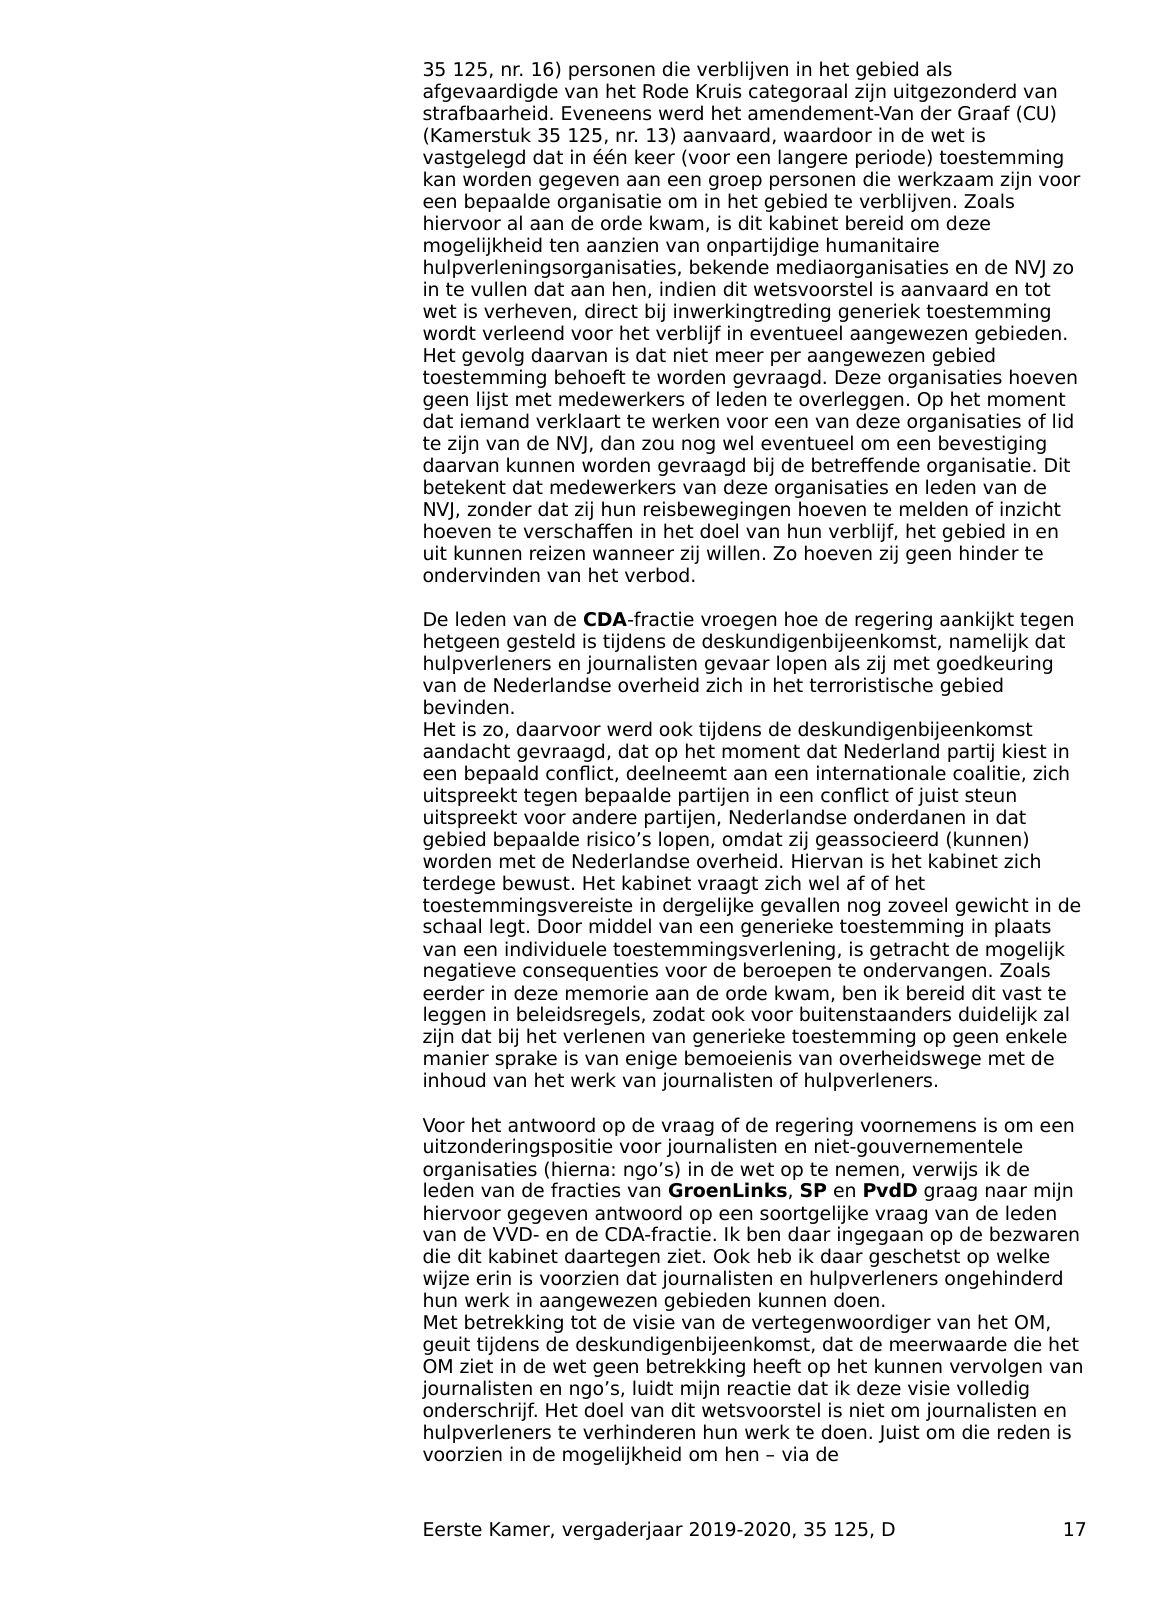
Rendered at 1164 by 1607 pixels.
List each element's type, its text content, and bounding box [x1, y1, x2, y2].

text Met betrekking tot de visie van de vertegenwoordiger van het OM, geuit tijdens de deskundigenbijeenkomst, dat de meerwaarde die het OM ziet in de wet geen betrekking heeft op het kunnen vervolgen van journalisten en ngo’s, luidt mijn reactie dat ik deze visie volledig onderschrijf. Het doel van dit wetsvoorstel is niet om journalisten en hulpverleners te verhinderen hun werk te doen. Juist om die reden is voorzien in de mogelijkheid om hen – via de [422, 1312, 1087, 1466]
text Voor het antwoord op de vraag of de regering voornemens is om een uitzonderingspositie voor journalisten en niet-gouvernementele organisaties (hierna: ngo’s) in de wet op te nemen, verwijs ik de leden van de fracties van GroenLinks, SP en PvdD graag naar mijn hiervoor gegeven antwoord op een soortgelijke vraag van de leden van de VVD- en de CDA-fractie. Ik ben daar ingegaan op de bezwaren die dit kabinet daartegen ziet. Ook heb ik daar geschetst op welke wijze erin is voorzien dat journalisten en hulpverleners ongehinderd hun werk in aangewezen gebieden kunnen doen. [422, 1114, 1087, 1312]
text 35 125, nr. 16) personen die verblijven in het gebied als afgevaardigde van het Rode Kruis categoraal zijn uitgezonderd van strafbaarheid. Eveneens werd het amendement-Van der Graaf (CU) (Kamerstuk 35 125, nr. 13) aanvaard, waardoor in de wet is vastgelegd dat in één keer (voor een langere periode) toestemming kan worden gegeven aan een groep personen die werkzaam zijn voor een bepaalde organisatie om in het gebied te verblijven. Zoals hiervoor al aan de orde kwam, is dit kabinet bereid om deze mogelijkheid ten aanzien van onpartijdige humanitaire hulpverleningsorganisaties, bekende mediaorganisaties en de NVJ zo in te vullen dat aan hen, indien dit wetsvoorstel is aanvaard en tot wet is verheven, direct bij inwerkingtreding generiek toestemming wordt verleend voor het verblijf in eventueel aangewezen gebieden. Het gevolg daarvan is dat niet meer per aangewezen gebied toestemming behoeft te worden gevraagd. Deze organisaties hoeven geen lijst met medewerkers of leden te overleggen. Op het moment dat iemand verklaart te werken voor een van deze organisaties of lid te zijn van de NVJ, dan zou nog wel eventueel om een bevestiging daarvan kunnen worden gevraagd bij de betreffende organisatie. Dit betekent dat medewerkers van deze organisaties en leden van de NVJ, zonder dat zij hun reisbewegingen hoeven te melden of inzicht hoeven te verschaffen in het doel van hun verblijf, het gebied in en uit kunnen reizen wanneer zij willen. Zo hoeven zij geen hinder te ondervinden van het verbod. [422, 59, 1087, 587]
text De leden van de CDA-fractie vroegen hoe de regering aankijkt tegen hetgeen gesteld is tijdens de deskundigenbijeenkomst, namelijk dat hulpverleners en journalisten gevaar lopen als zij met goedkeuring van de Nederlandse overheid zich in het terroristische gebied bevinden. [422, 609, 1087, 719]
text Het is zo, daarvoor werd ook tijdens de deskundigenbijeenkomst aandacht gevraagd, dat op het moment dat Nederland partij kiest in een bepaald conflict, deelneemt aan een internationale coalitie, zich uitspreekt tegen bepaalde partijen in een conflict of juist steun uitspreekt voor andere partijen, Nederlandse onderdanen in dat gebied bepaalde risico’s lopen, omdat zij geassocieerd (kunnen) worden met de Nederlandse overheid. Hiervan is het kabinet zich terdege bewust. Het kabinet vraagt zich wel af of het toestemmingsvereiste in dergelijke gevallen nog zoveel gewicht in de schaal legt. Door middel van een generieke toestemming in plaats van een individuele toestemmingsverlening, is getracht de mogelijk negatieve consequenties voor de beroepen te ondervangen. Zoals eerder in deze memorie aan de orde kwam, ben ik bereid dit vast te leggen in beleidsregels, zodat ook voor buitenstaanders duidelijk zal zijn dat bij het verlenen van generieke toestemming op geen enkele manier sprake is van enige bemoeienis van overheidswege met de inhoud van het werk van journalisten of hulpverleners. [422, 719, 1087, 1092]
